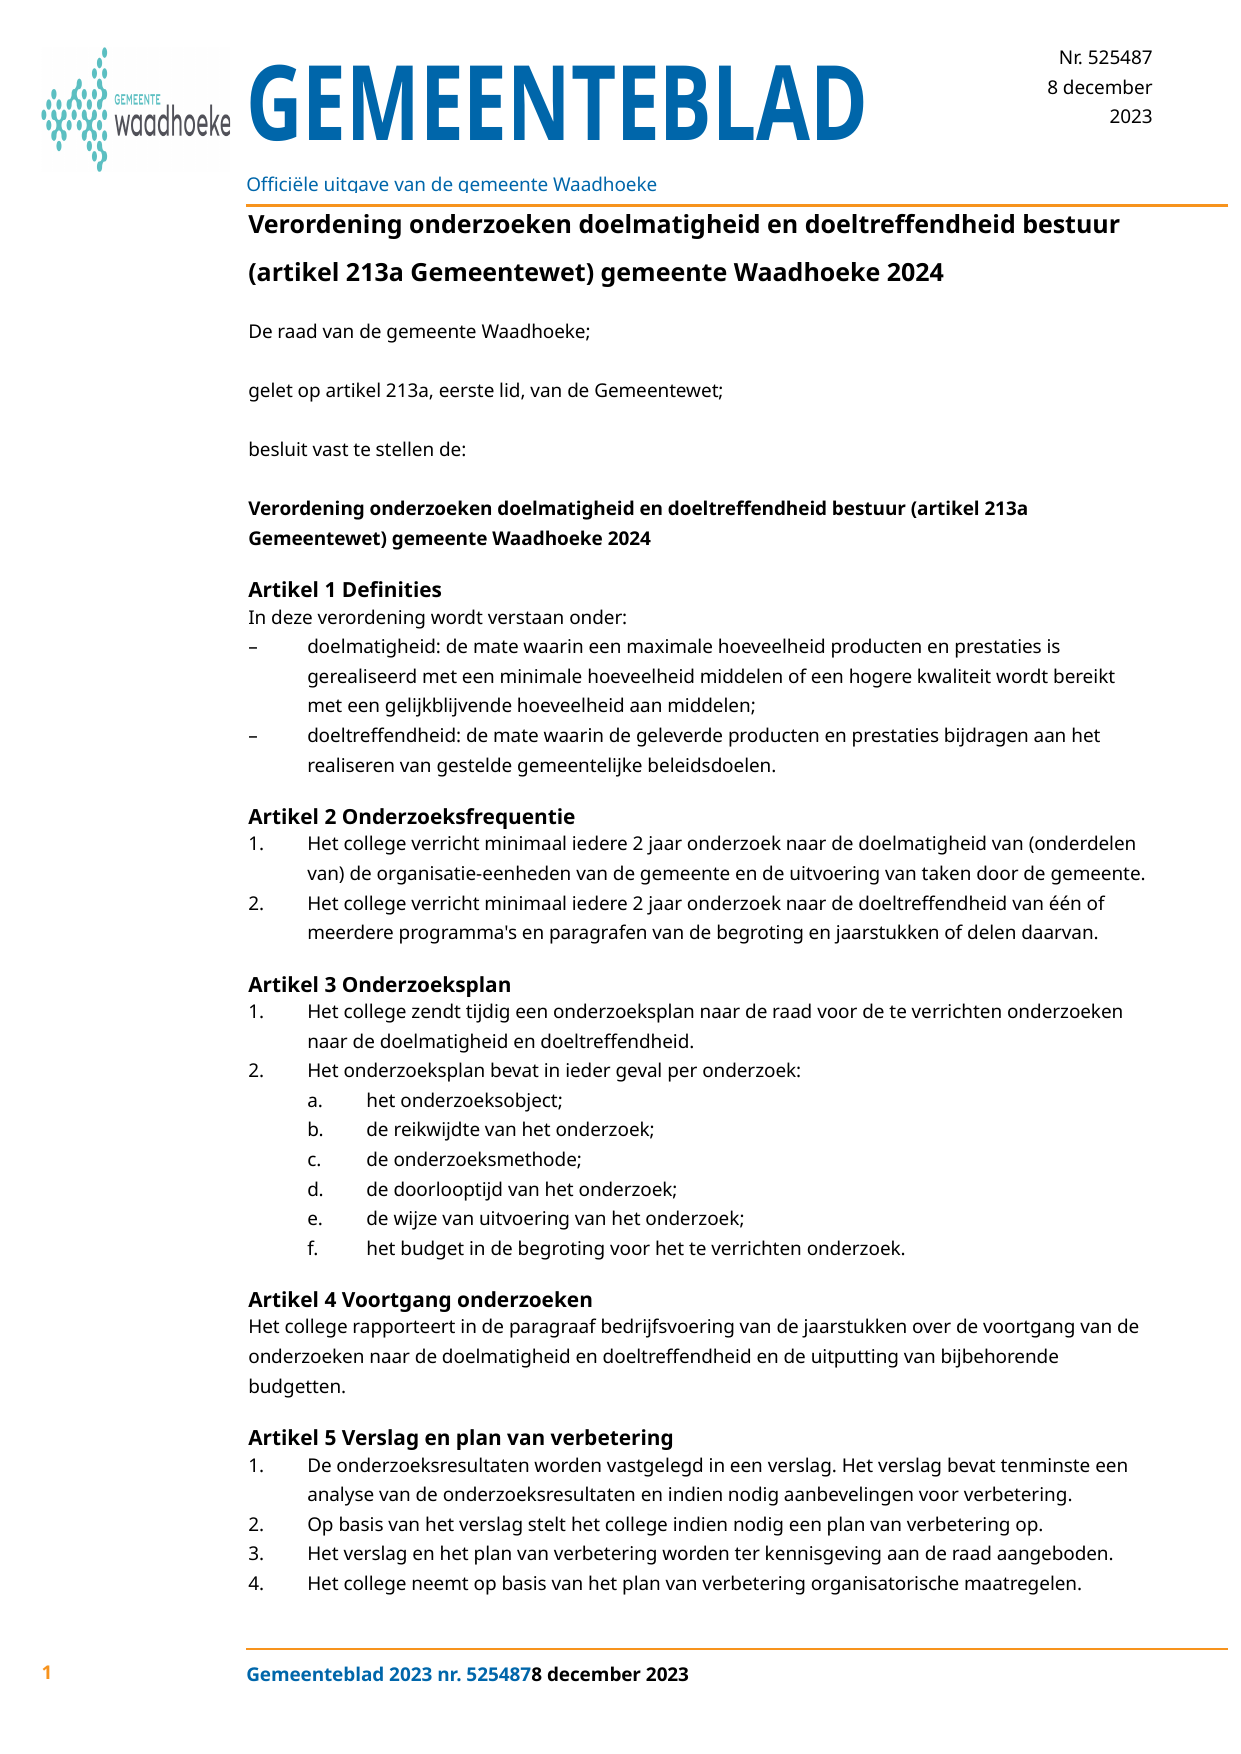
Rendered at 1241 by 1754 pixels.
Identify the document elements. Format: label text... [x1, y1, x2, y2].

text Verordening onderzoeken doelmatigheid en doeltreffendheid bestuur (artikel 213a Gemeentewet) gemeente Waadhoeke 2024 [248, 207, 1152, 288]
list de reikwijdte van het onderzoek; [307, 1117, 1152, 1142]
text Het college rapporteert in de paragraaf bedrijfsvoering van de jaarstukken over de voortgang van de onderzoeken naar de doelmatigheid en doeltreffendheid en de uitputting van bijbehorende budgetten. [248, 1314, 1152, 1399]
text Verordening onderzoeken doelmatigheid en doeltreffendheid bestuur (artikel 213a Gemeentewet) gemeente Waadhoeke 2024 [248, 495, 1152, 551]
list het budget in de begroting voor het te verrichten onderzoek. [307, 1235, 1152, 1261]
text Artikel 1 Definities [248, 575, 1152, 604]
list Op basis van het verslag stelt het college indien nodig een plan van verbetering op. [248, 1511, 1152, 1537]
text In deze verordening wordt verstaan onder: [248, 604, 1152, 629]
text Artikel 5 Verslag en plan van verbetering [248, 1423, 1152, 1452]
list doelmatigheid: de mate waarin een maximale hoeveelheid producten en prestaties is gerealiseerd met een minimale hoeveelheid middelen of een hogere kwaliteit wordt bereikt met een gelijkblijvende hoeveelheid aan middelen; [248, 633, 1152, 718]
text De raad van de gemeente Waadhoeke; [248, 318, 1152, 344]
text besluit vast te stellen de: [248, 436, 1152, 462]
text Artikel 2 Onderzoeksfrequentie [248, 802, 1152, 831]
list Het college verricht minimaal iedere 2 jaar onderzoek naar de doeltreffendheid van één of meerdere programma's en paragrafen van de begroting en jaarstukken of delen daarvan. [248, 890, 1152, 945]
list Het college neemt op basis van het plan van verbetering organisatorische maatregelen. [248, 1570, 1152, 1596]
list Het verslag en het plan van verbetering worden ter kennisgeving aan de raad aangeboden. [248, 1541, 1152, 1566]
list de wijze van uitvoering van het onderzoek; [307, 1205, 1152, 1231]
list doeltreffendheid: de mate waarin de geleverde producten en prestaties bijdragen aan het realiseren van gestelde gemeentelijke beleidsdoelen. [248, 722, 1152, 777]
text gelet op artikel 213a, eerste lid, van de Gemeentewet; [248, 377, 1152, 403]
list de doorlooptijd van het onderzoek; [307, 1176, 1152, 1201]
text Artikel 4 Voortgang onderzoeken [248, 1285, 1152, 1314]
text Artikel 3 Onderzoeksplan [248, 970, 1152, 998]
list Het college zendt tijdig een onderzoeksplan naar de raad voor de te verrichten onderzoeken naar de doelmatigheid en doeltreffendheid. [248, 998, 1152, 1053]
picture [41, 47, 231, 172]
list het onderzoeksobject; [307, 1087, 1152, 1113]
list De onderzoeksresultaten worden vastgelegd in een verslag. Het verslag bevat tenminste een analyse van de onderzoeksresultaten en indien nodig aanbevelingen voor verbetering. [248, 1452, 1152, 1507]
list de onderzoeksmethode; [307, 1146, 1152, 1172]
list Het onderzoeksplan bevat in ieder geval per onderzoek: [248, 1057, 1152, 1083]
list Het college verricht minimaal iedere 2 jaar onderzoek naar de doelmatigheid van (onderdelen van) de organisatie-eenheden van de gemeente en de uitvoering van taken door de gemeente. [248, 831, 1152, 886]
